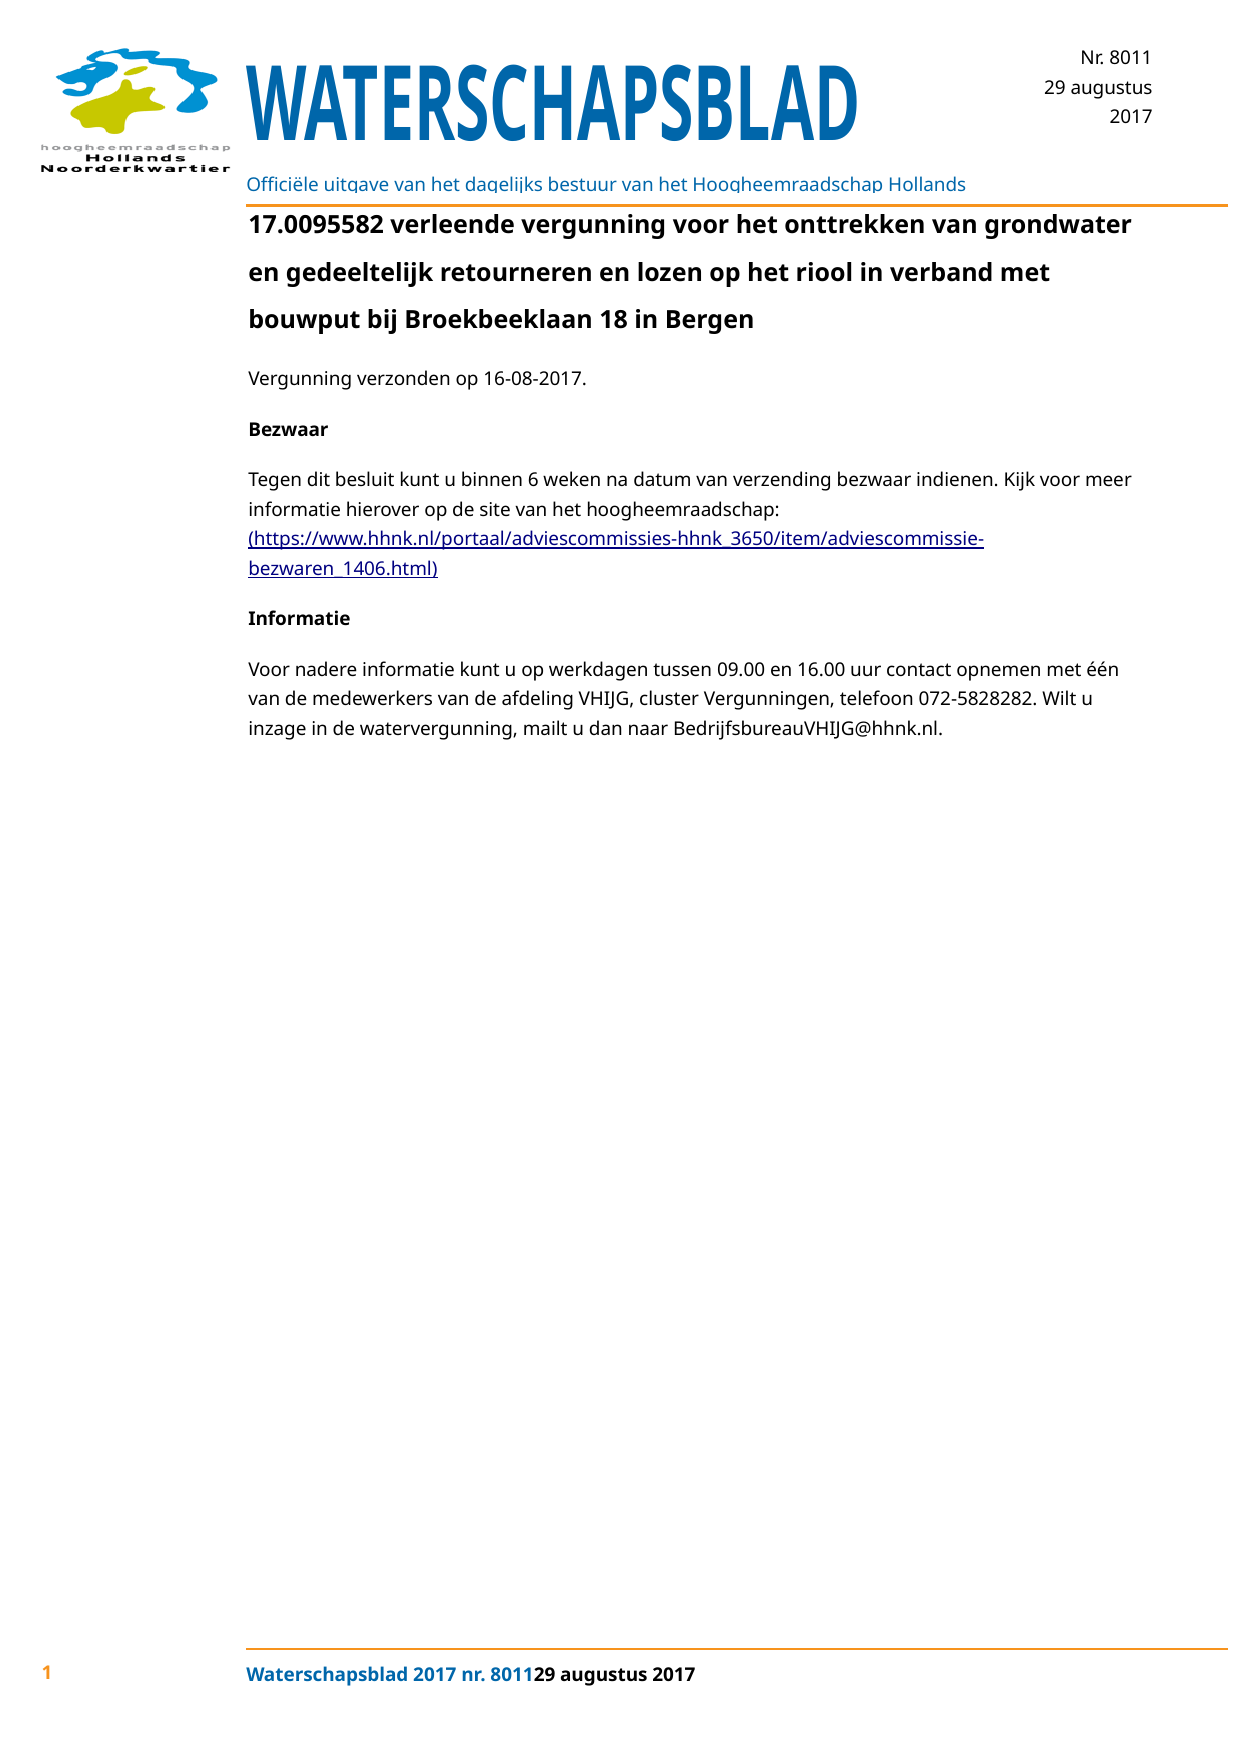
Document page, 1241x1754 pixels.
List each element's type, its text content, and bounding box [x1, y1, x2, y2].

text Voor nadere informatie kunt u op werkdagen tussen 09.00 en 16.00 uur contact opnemen met één van de medewerkers van de afdeling VHIJG, cluster Vergunningen, telefoon 072-5828282. Wilt u inzage in de watervergunning, mailt u dan naar BedrijfsbureauVHIJG@hhnk.nl. [248, 656, 1152, 741]
text Bezwaar [248, 416, 1152, 442]
text Tegen dit besluit kunt u binnen 6 weken na datum van verzending bezwaar indienen. Kijk voor meer informatie hierover op de site van het hoogheemraadschap: (https://www.hhnk.nl/portaal/adviescommissies-hhnk_3650/item/adviescommissie-bezwaren_1406.html) [248, 466, 1152, 581]
picture [41, 47, 231, 172]
text Vergunning verzonden op 16-08-2017. [248, 366, 1152, 391]
text 17.0095582 verleende vergunning voor het onttrekken van grondwater en gedeeltelijk retourneren en lozen op het riool in verband met bouwput bij Broekbeeklaan 18 in Bergen [248, 207, 1152, 336]
text Informatie [248, 606, 1152, 631]
